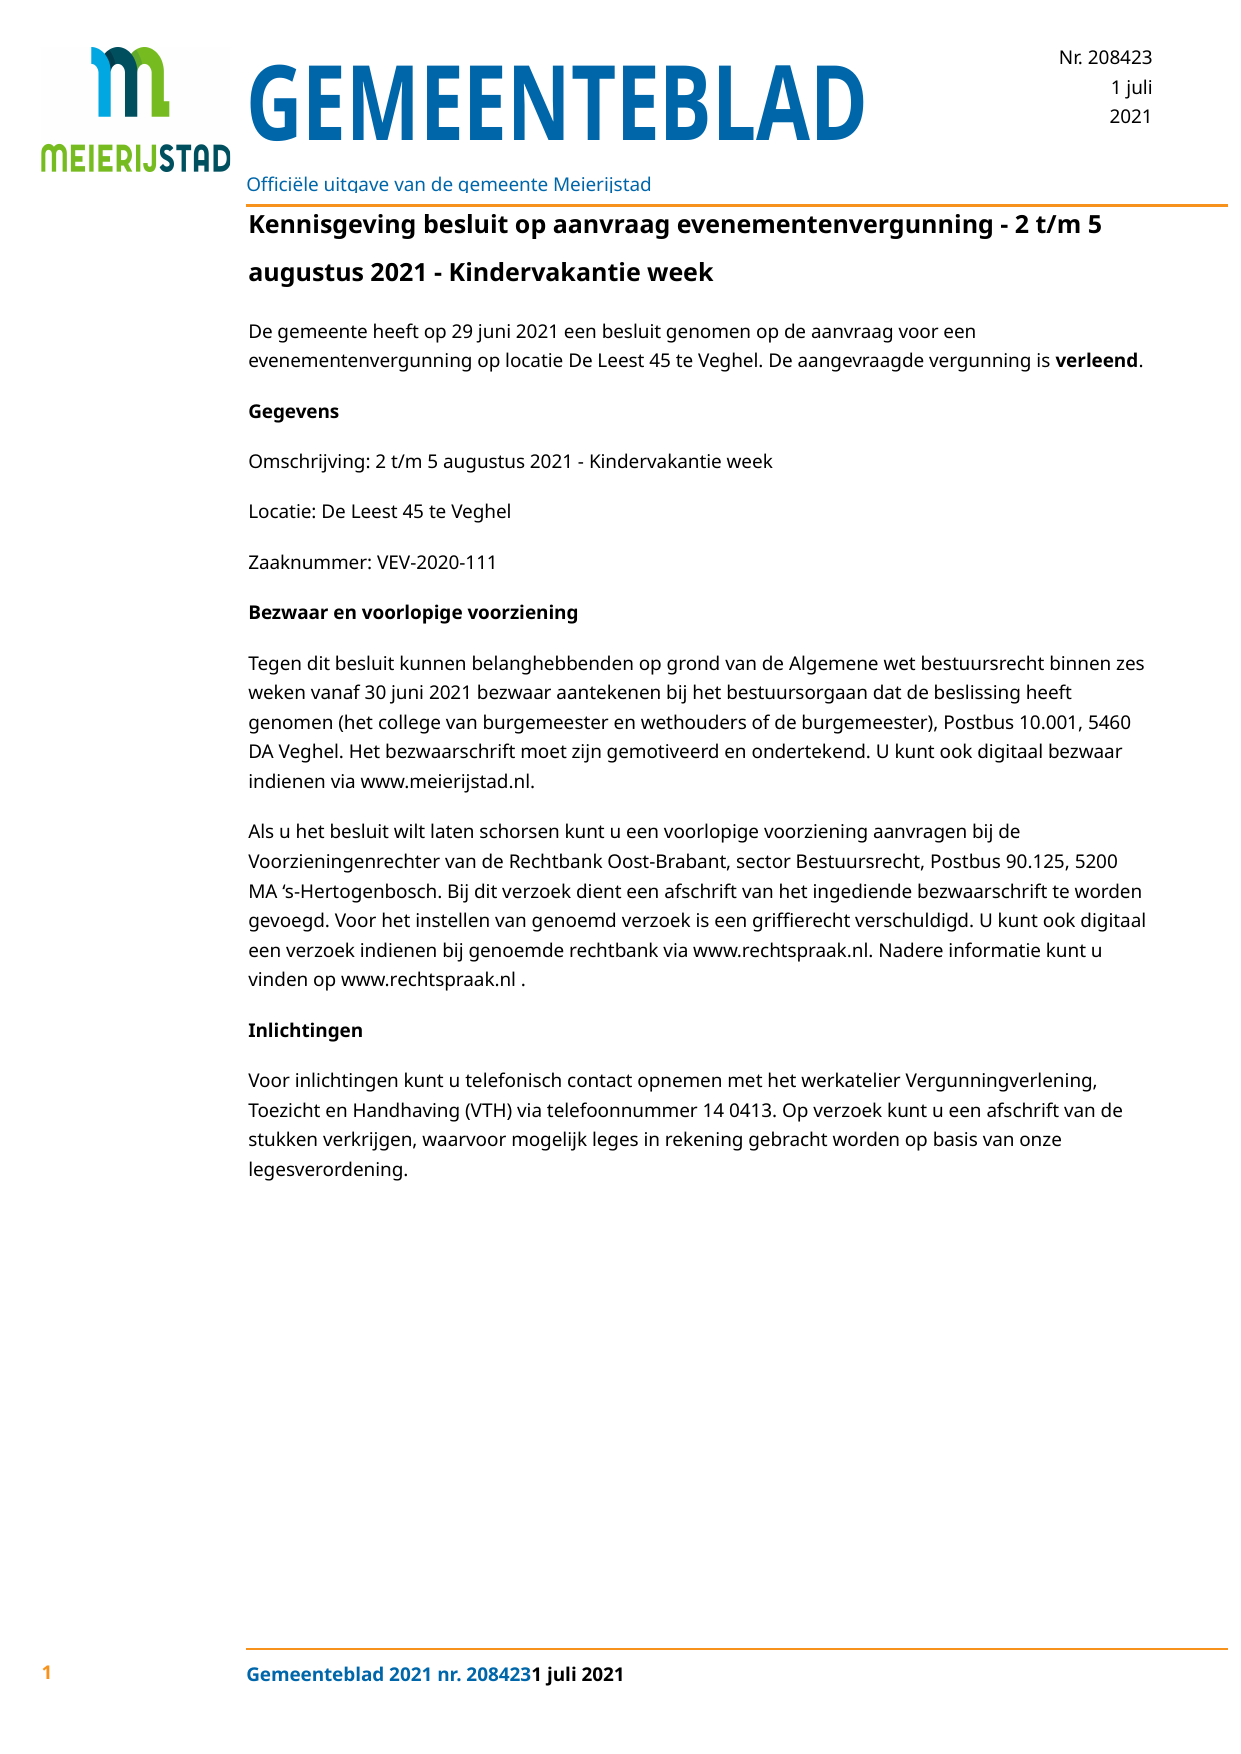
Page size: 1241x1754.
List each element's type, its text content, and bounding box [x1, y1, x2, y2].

text Omschrijving: 2 t/m 5 augustus 2021 - Kindervakantie week [248, 448, 1152, 474]
text Tegen dit besluit kunnen belanghebbenden op grond van de Algemene wet bestuursrecht binnen zes weken vanaf 30 juni 2021 bezwaar aantekenen bij het bestuursorgaan dat de beslissing heeft genomen (het college van burgemeester en wethouders of de burgemeester), Postbus 10.001, 5460 DA Veghel. Het bezwaarschrift moet zijn gemotiveerd en ondertekend. U kunt ook digitaal bezwaar indienen via www.meierijstad.nl. [248, 650, 1152, 794]
text Zaaknummer: VEV-2020-111 [248, 549, 1152, 575]
text Inlichtingen [248, 1017, 1152, 1043]
text Bezwaar en voorlopige voorziening [248, 599, 1152, 625]
text Voor inlichtingen kunt u telefonisch contact opnemen met het werkatelier Vergunningverlening, Toezicht en Handhaving (VTH) via telefoonnummer 14 0413. Op verzoek kunt u een afschrift van de stukken verkrijgen, waarvoor mogelijk leges in rekening gebracht worden op basis van onze legesverordening. [248, 1067, 1152, 1182]
text De gemeente heeft op 29 juni 2021 een besluit genomen op de aanvraag voor een evenementenvergunning op locatie De Leest 45 te Veghel. De aangevraagde vergunning is verleend. [248, 318, 1152, 373]
picture [41, 47, 231, 172]
text Als u het besluit wilt laten schorsen kunt u een voorlopige voorziening aanvragen bij de Voorzieningenrechter van de Rechtbank Oost-Brabant, sector Bestuursrecht, Postbus 90.125, 5200 MA ‘s-Hertogenbosch. Bij dit verzoek dient een afschrift van het ingediende bezwaarschrift te worden gevoegd. Voor het instellen van genoemd verzoek is een griffierecht verschuldigd. U kunt ook digitaal een verzoek indienen bij genoemde rechtbank via www.rechtspraak.nl. Nadere informatie kunt u vinden op www.rechtspraak.nl . [248, 819, 1152, 992]
text Gegevens [248, 398, 1152, 424]
text Kennisgeving besluit op aanvraag evenementenvergunning - 2 t/m 5 augustus 2021 - Kindervakantie week [248, 207, 1152, 288]
text Locatie: De Leest 45 te Veghel [248, 499, 1152, 524]
